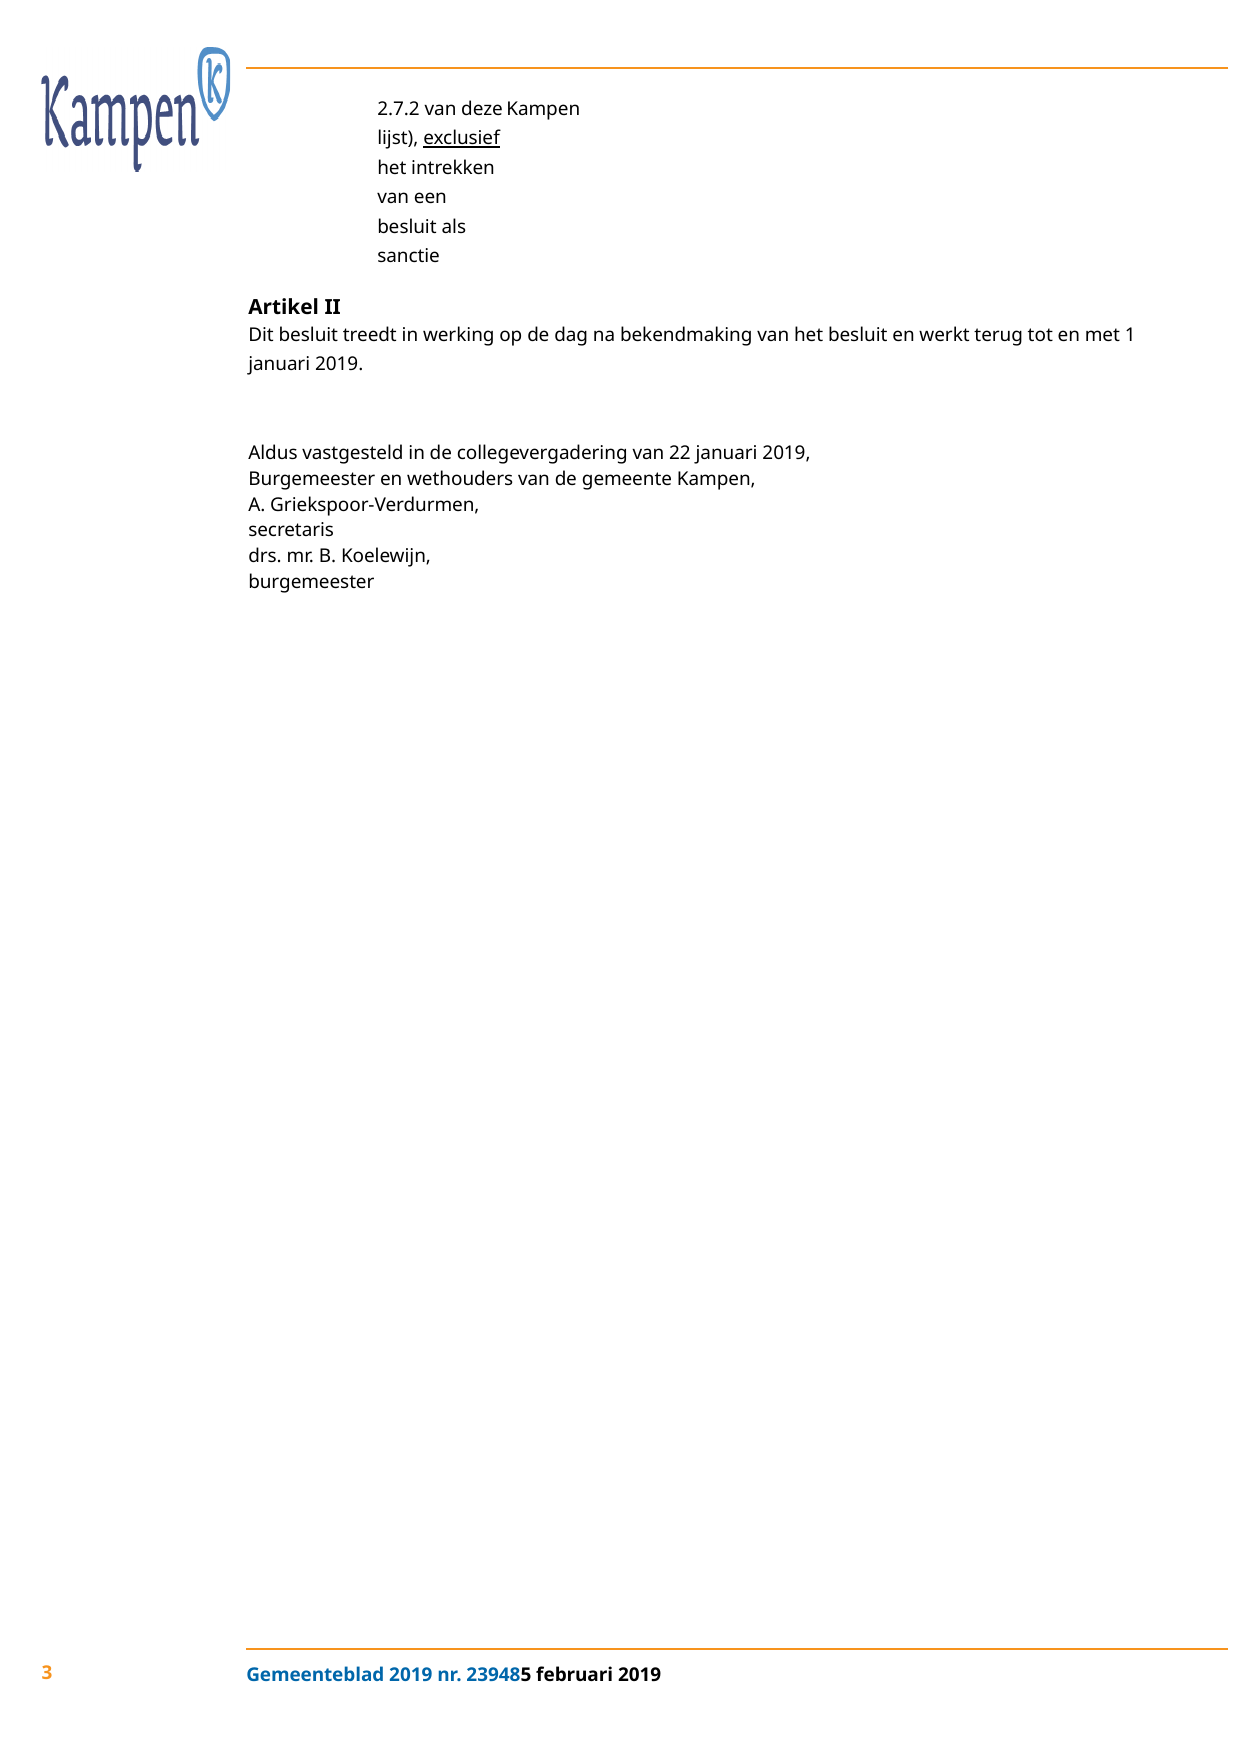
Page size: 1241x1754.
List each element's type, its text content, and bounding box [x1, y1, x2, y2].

picture [41, 47, 231, 172]
text burgemeester [248, 568, 1152, 594]
text secretaris [248, 516, 1152, 542]
text Artikel II [248, 292, 1152, 321]
table_cell Kampen [506, 95, 635, 268]
table_cell 2.7.2 van deze lijst), exclusief het intrekken van een besluit als sanctie [377, 95, 506, 268]
text drs. mr. B. Koelewijn, [248, 542, 1152, 568]
text A. Griekspoor-Verdurmen, [248, 491, 1152, 516]
table_cell [894, 95, 1022, 268]
text Burgemeester en wethouders van de gemeente Kampen, [248, 465, 1152, 491]
text Aldus vastgesteld in de collegevergadering van 22 januari 2019, [248, 439, 1152, 465]
table_cell [764, 95, 893, 268]
table_cell [635, 95, 764, 268]
text Dit besluit treedt in werking op de dag na bekendmaking van het besluit en werkt terug tot en met 1 januari 2019. [248, 321, 1152, 376]
table_cell [248, 95, 377, 268]
table_cell [1023, 95, 1152, 268]
